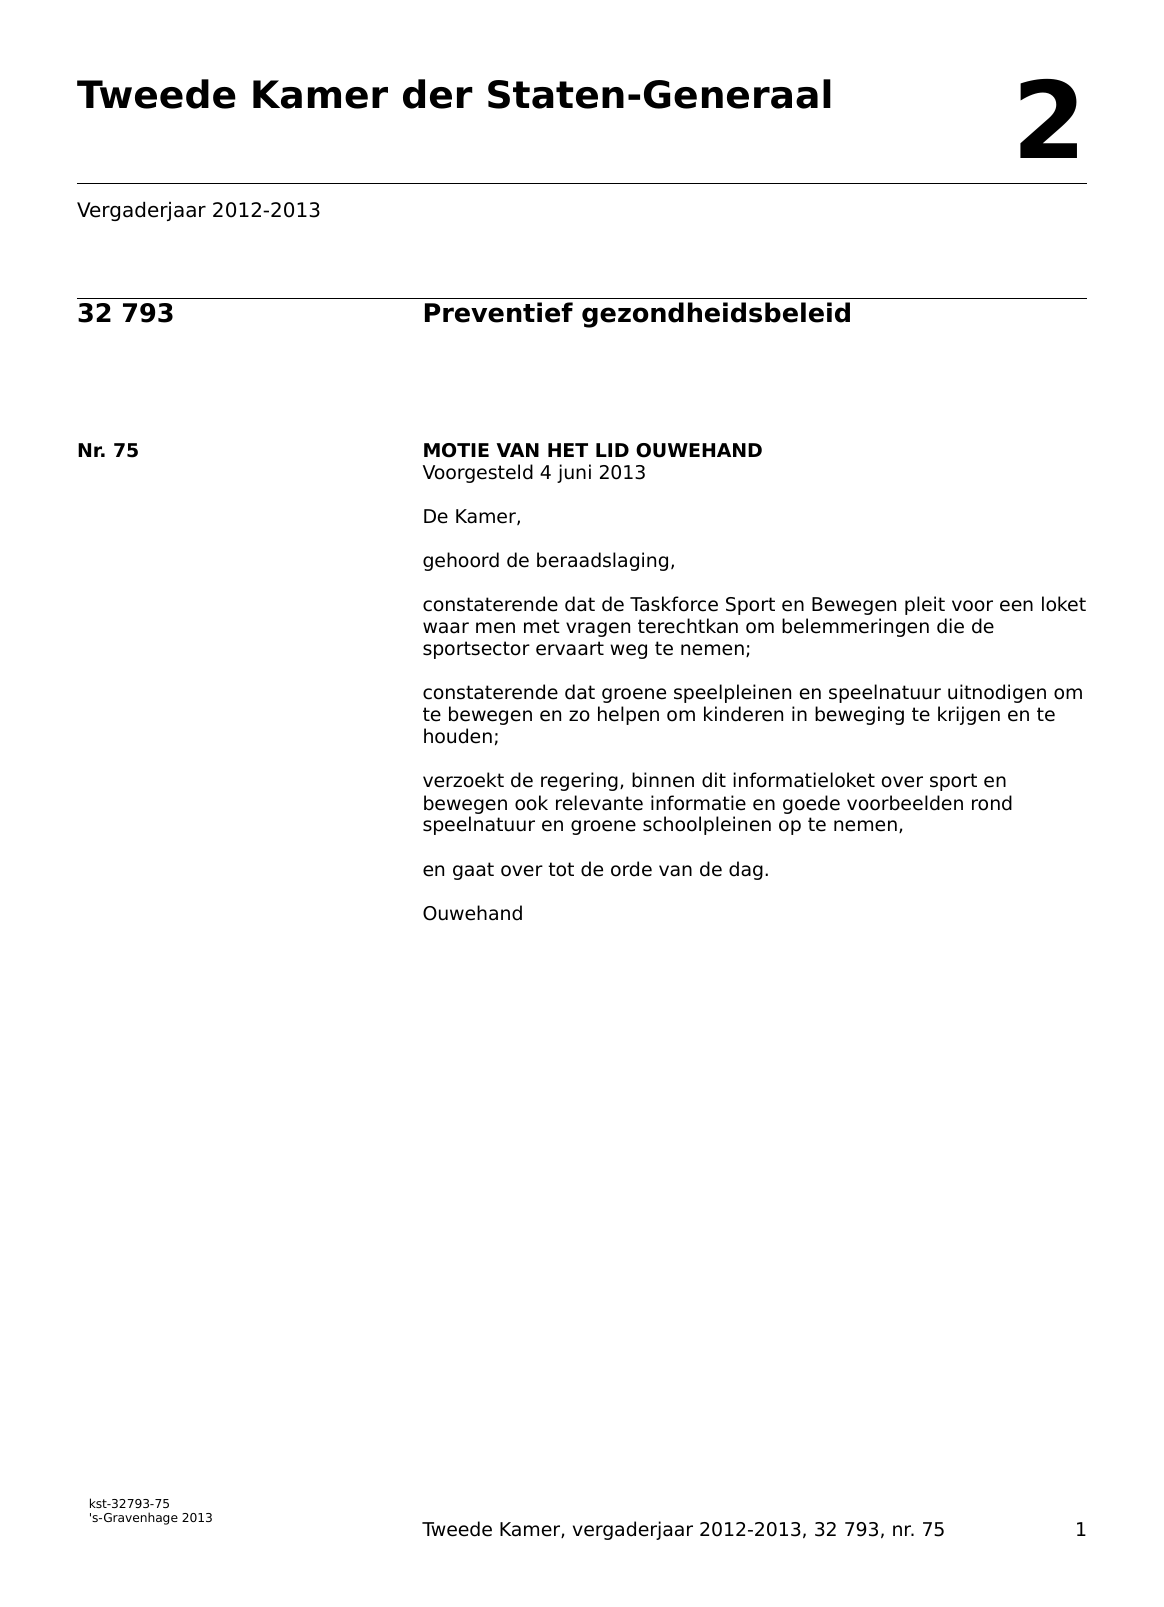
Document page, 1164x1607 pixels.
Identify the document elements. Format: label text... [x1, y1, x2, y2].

table_header Tweede Kamer der Staten-Generaal [77, 59, 886, 183]
text verzoekt de regering, binnen dit informatieloket over sport en bewegen ook relevante informatie en goede voorbeelden rond speelnatuur en groene schoolpleinen op te nemen, [422, 770, 1087, 836]
table_header 2 [886, 59, 1087, 183]
text 's-Gravenhage 2013 [88, 1511, 323, 1525]
subtitle 32 793 Preventief gezondheidsbeleid [77, 299, 1087, 329]
text kst-32793-75 [88, 1497, 323, 1511]
text en gaat over tot de orde van de dag. [422, 858, 1087, 881]
text gehoord de beraadslaging, [422, 550, 1087, 572]
text constaterende dat groene speelpleinen en speelnatuur uitnodigen om te bewegen en zo helpen om kinderen in beweging te krijgen en te houden; [422, 682, 1087, 748]
table_cell Vergaderjaar 2012-2013 [77, 184, 1087, 298]
text De Kamer, [422, 506, 1087, 528]
text constaterende dat de Taskforce Sport en Bewegen pleit voor een loket waar men met vragen terechtkan om belemmeringen die de sportsector ervaart weg te nemen; [422, 594, 1087, 660]
text Voorgesteld 4 juni 2013 [422, 462, 1087, 484]
text Ouwehand [422, 903, 1087, 925]
subtitle Nr. 75 MOTIE VAN HET LID OUWEHAND [77, 440, 1087, 462]
